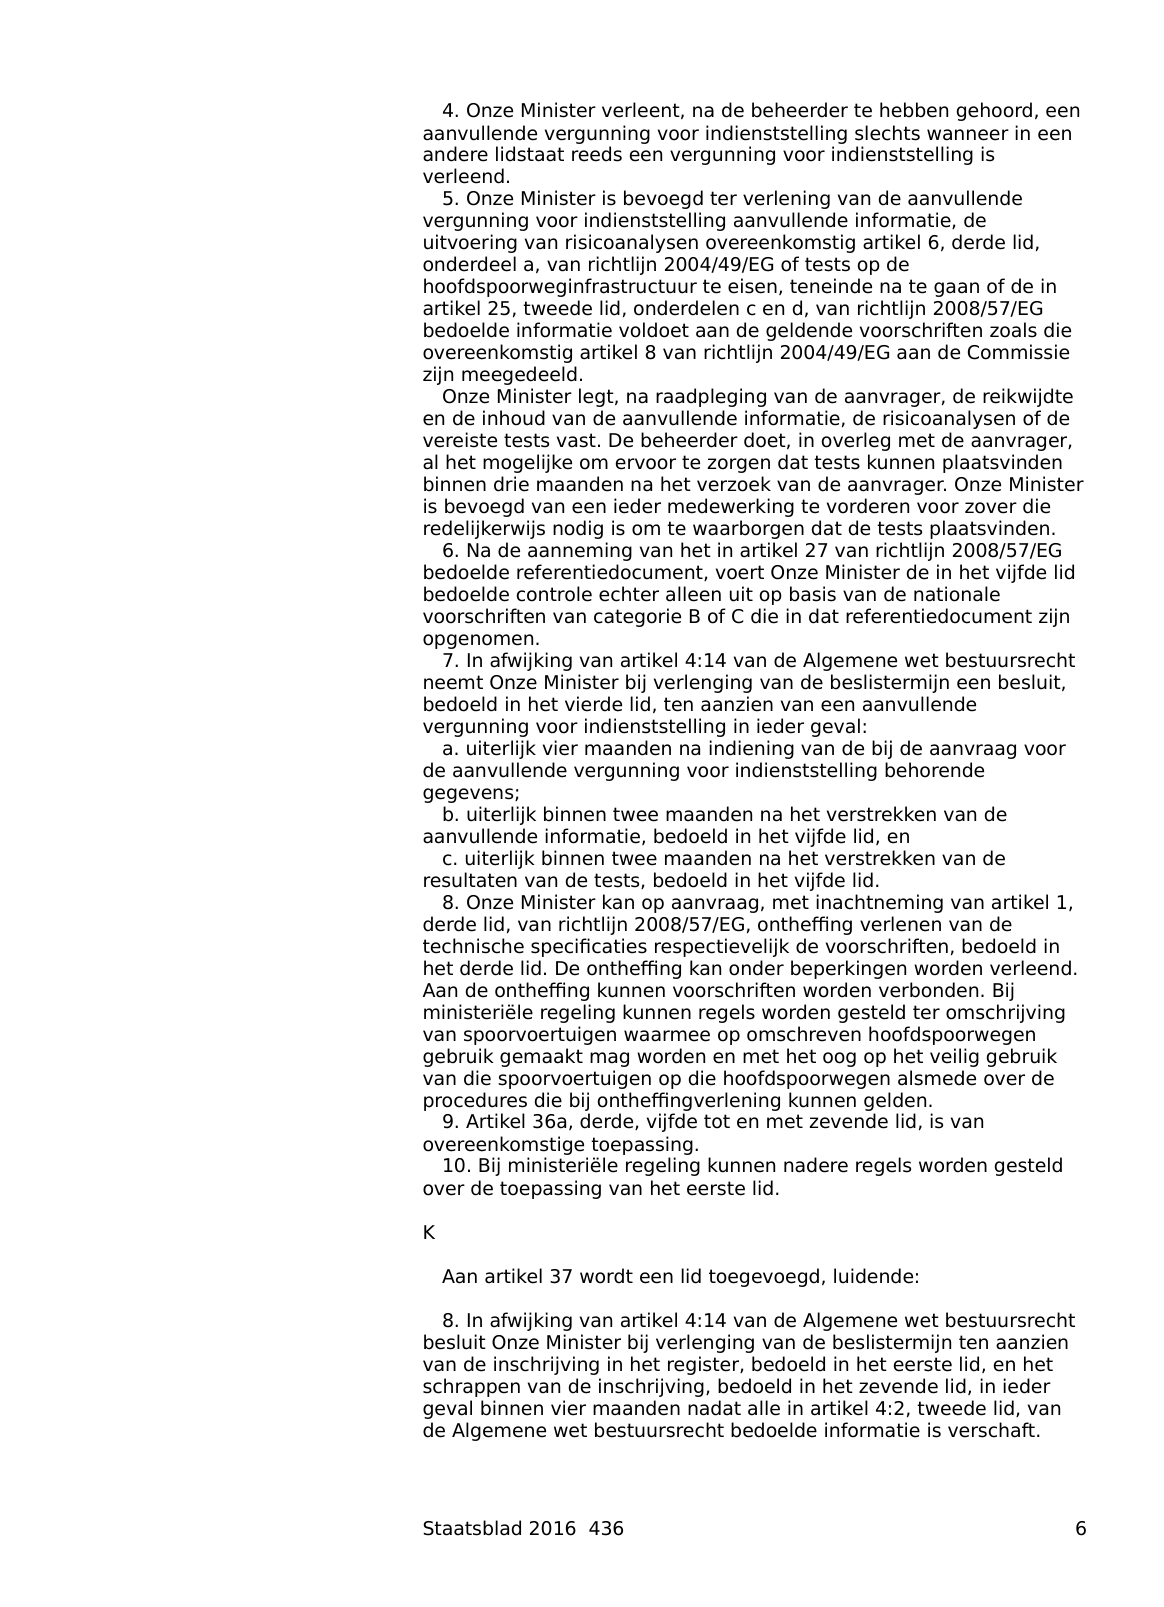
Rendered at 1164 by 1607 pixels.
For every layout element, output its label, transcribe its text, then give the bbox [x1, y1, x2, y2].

text 5. Onze Minister is bevoegd ter verlening van de aanvullende vergunning voor indienststelling aanvullende informatie, de uitvoering van risicoanalysen overeenkomstig artikel 6, derde lid, onderdeel a, van richtlijn 2004/49/EG of tests op de hoofdspoorweginfrastructuur te eisen, teneinde na te gaan of de in artikel 25, tweede lid, onderdelen c en d, van richtlijn 2008/57/EG bedoelde informatie voldoet aan de geldende voorschriften zoals die overeenkomstig artikel 8 van richtlijn 2004/49/EG aan de Commissie zijn meegedeeld. [422, 188, 1087, 386]
text 10. Bij ministeriële regeling kunnen nadere regels worden gesteld over de toepassing van het eerste lid. [422, 1155, 1087, 1199]
text 6. Na de aanneming van het in artikel 27 van richtlijn 2008/57/EG bedoelde referentiedocument, voert Onze Minister de in het vijfde lid bedoelde controle echter alleen uit op basis van de nationale voorschriften van categorie B of C die in dat referentiedocument zijn opgenomen. [422, 540, 1087, 650]
text K [422, 1222, 1087, 1243]
text b. uiterlijk binnen twee maanden na het verstrekken van de aanvullende informatie, bedoeld in het vijfde lid, en [422, 804, 1087, 848]
text 8. Onze Minister kan op aanvraag, met inachtneming van artikel 1, derde lid, van richtlijn 2008/57/EG, ontheffing verlenen van de technische specificaties respectievelijk de voorschriften, bedoeld in het derde lid. De ontheffing kan onder beperkingen worden verleend. Aan de ontheffing kunnen voorschriften worden verbonden. Bij ministeriële regeling kunnen regels worden gesteld ter omschrijving van spoorvoertuigen waarmee op omschreven hoofdspoorwegen gebruik gemaakt mag worden en met het oog op het veilig gebruik van die spoorvoertuigen op die hoofdspoorwegen alsmede over de procedures die bij ontheffingverlening kunnen gelden. [422, 892, 1087, 1111]
text a. uiterlijk vier maanden na indiening van de bij de aanvraag voor de aanvullende vergunning voor indienststelling behorende gegevens; [422, 738, 1087, 804]
text 9. Artikel 36a, derde, vijfde tot en met zevende lid, is van overeenkomstige toepassing. [422, 1111, 1087, 1155]
text c. uiterlijk binnen twee maanden na het verstrekken van de resultaten van de tests, bedoeld in het vijfde lid. [422, 848, 1087, 892]
text 7. In afwijking van artikel 4:14 van de Algemene wet bestuursrecht neemt Onze Minister bij verlenging van de beslistermijn een besluit, bedoeld in het vierde lid, ten aanzien van een aanvullende vergunning voor indienststelling in ieder geval: [422, 650, 1087, 738]
text Aan artikel 37 wordt een lid toegevoegd, luidende: [422, 1266, 1087, 1288]
text 8. In afwijking van artikel 4:14 van de Algemene wet bestuursrecht besluit Onze Minister bij verlenging van de beslistermijn ten aanzien van de inschrijving in het register, bedoeld in het eerste lid, en het schrappen van de inschrijving, bedoeld in het zevende lid, in ieder geval binnen vier maanden nadat alle in artikel 4:2, tweede lid, van de Algemene wet bestuursrecht bedoelde informatie is verschaft. [422, 1310, 1087, 1442]
text 4. Onze Minister verleent, na de beheerder te hebben gehoord, een aanvullende vergunning voor indienststelling slechts wanneer in een andere lidstaat reeds een vergunning voor indienststelling is verleend. [422, 100, 1087, 188]
text Onze Minister legt, na raadpleging van de aanvrager, de reikwijdte en de inhoud van de aanvullende informatie, de risicoanalysen of de vereiste tests vast. De beheerder doet, in overleg met de aanvrager, al het mogelijke om ervoor te zorgen dat tests kunnen plaatsvinden binnen drie maanden na het verzoek van de aanvrager. Onze Minister is bevoegd van een ieder medewerking te vorderen voor zover die redelijkerwijs nodig is om te waarborgen dat de tests plaatsvinden. [422, 386, 1087, 540]
